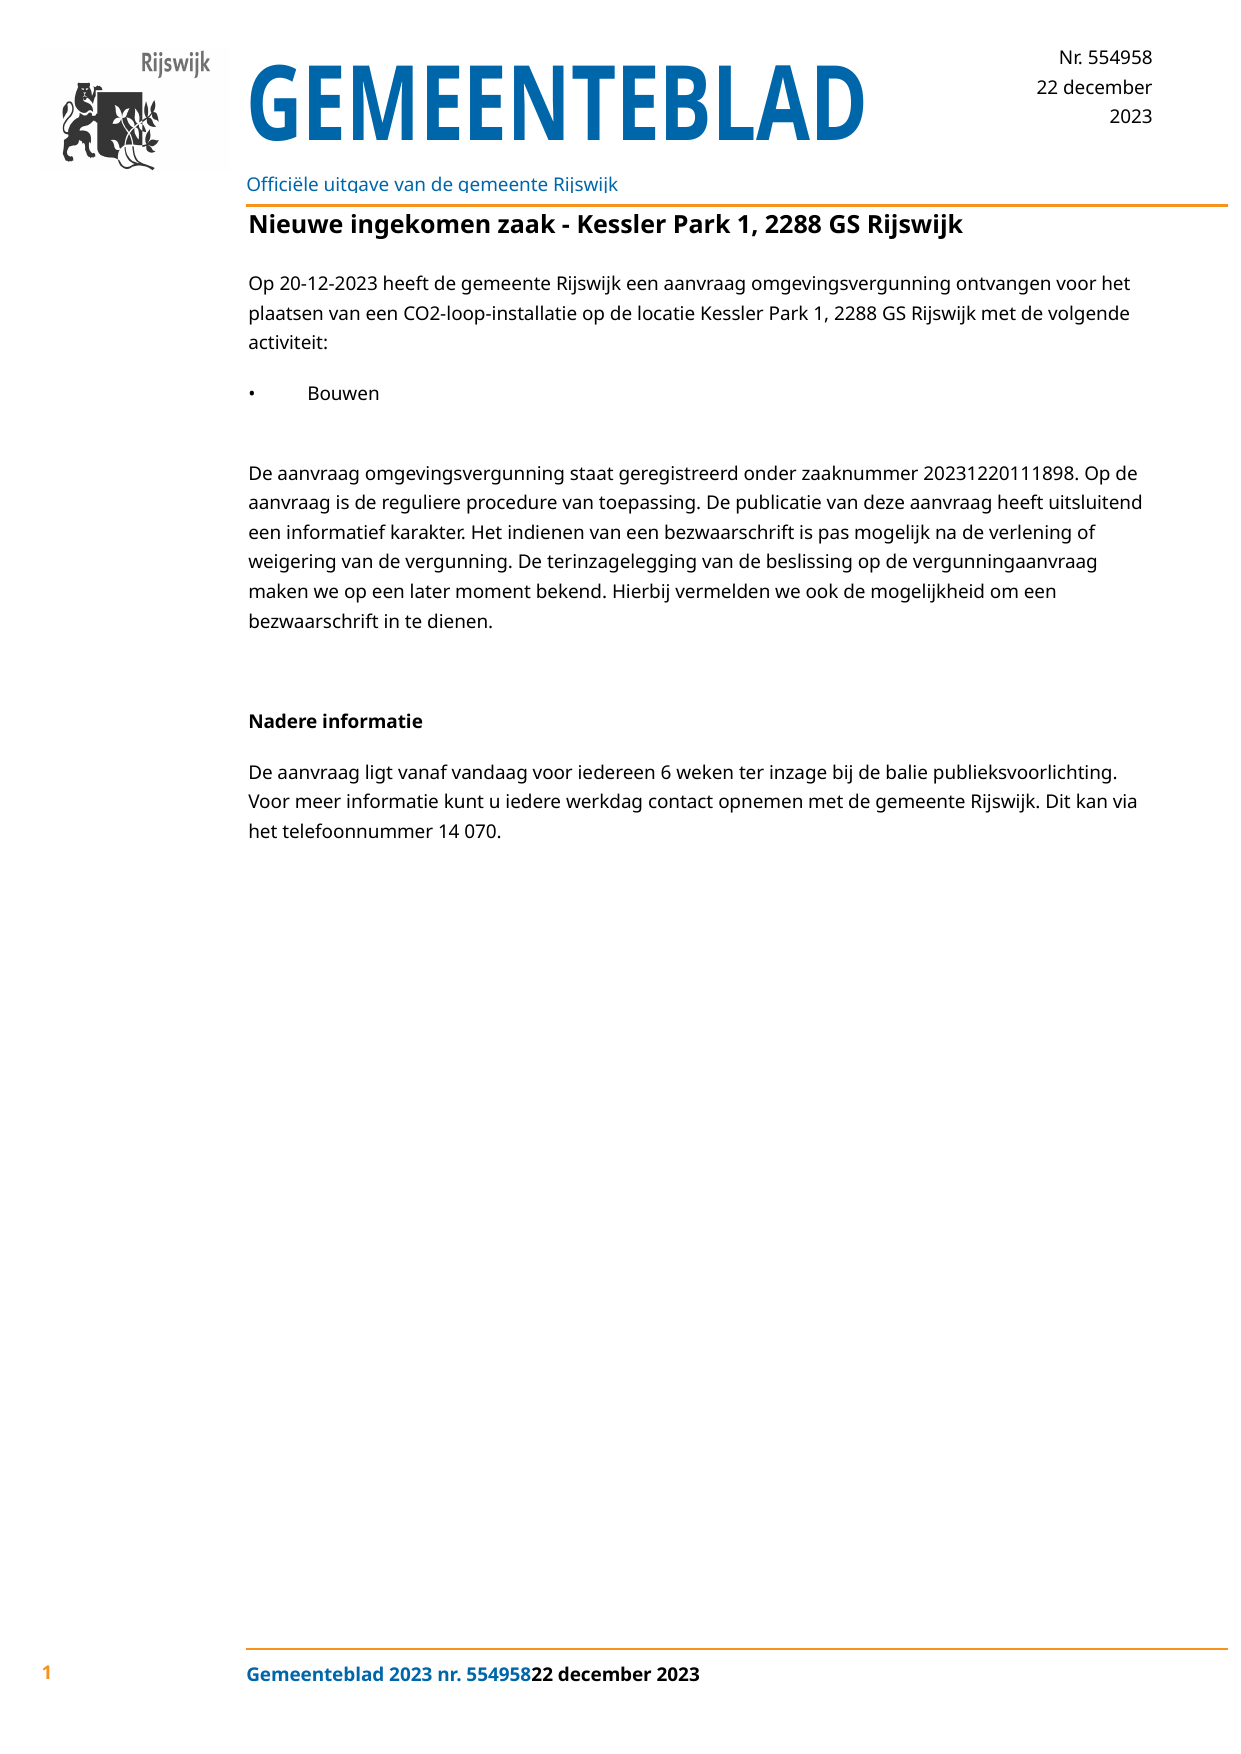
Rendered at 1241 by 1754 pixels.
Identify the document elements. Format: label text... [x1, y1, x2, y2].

text De aanvraag ligt vanaf vandaag voor iedereen 6 weken ter inzage bij de balie publieksvoorlichting. Voor meer informatie kunt u iedere werkdag contact opnemen met de gemeente Rijswijk. Dit kan via het telefoonnummer 14 070. [248, 759, 1152, 844]
list Bouwen [248, 380, 1152, 406]
picture [41, 47, 231, 172]
text Nadere informatie [248, 709, 1152, 734]
text Op 20-12-2023 heeft de gemeente Rijswijk een aanvraag omgevingsvergunning ontvangen voor het plaatsen van een CO2-loop-installatie op de locatie Kessler Park 1, 2288 GS Rijswijk met de volgende activiteit: [248, 270, 1152, 355]
text De aanvraag omgevingsvergunning staat geregistreerd onder zaaknummer 20231220111898. Op de aanvraag is de reguliere procedure van toepassing. De publicatie van deze aanvraag heeft uitsluitend een informatief karakter. Het indienen van een bezwaarschrift is pas mogelijk na de verlening of weigering van de vergunning. De terinzagelegging van de beslissing op de vergunningaanvraag maken we op een later moment bekend. Hierbij vermelden we ook de mogelijkheid om een bezwaarschrift in te dienen. [248, 460, 1152, 633]
text Nieuwe ingekomen zaak - Kessler Park 1, 2288 GS Rijswijk [248, 207, 1152, 241]
